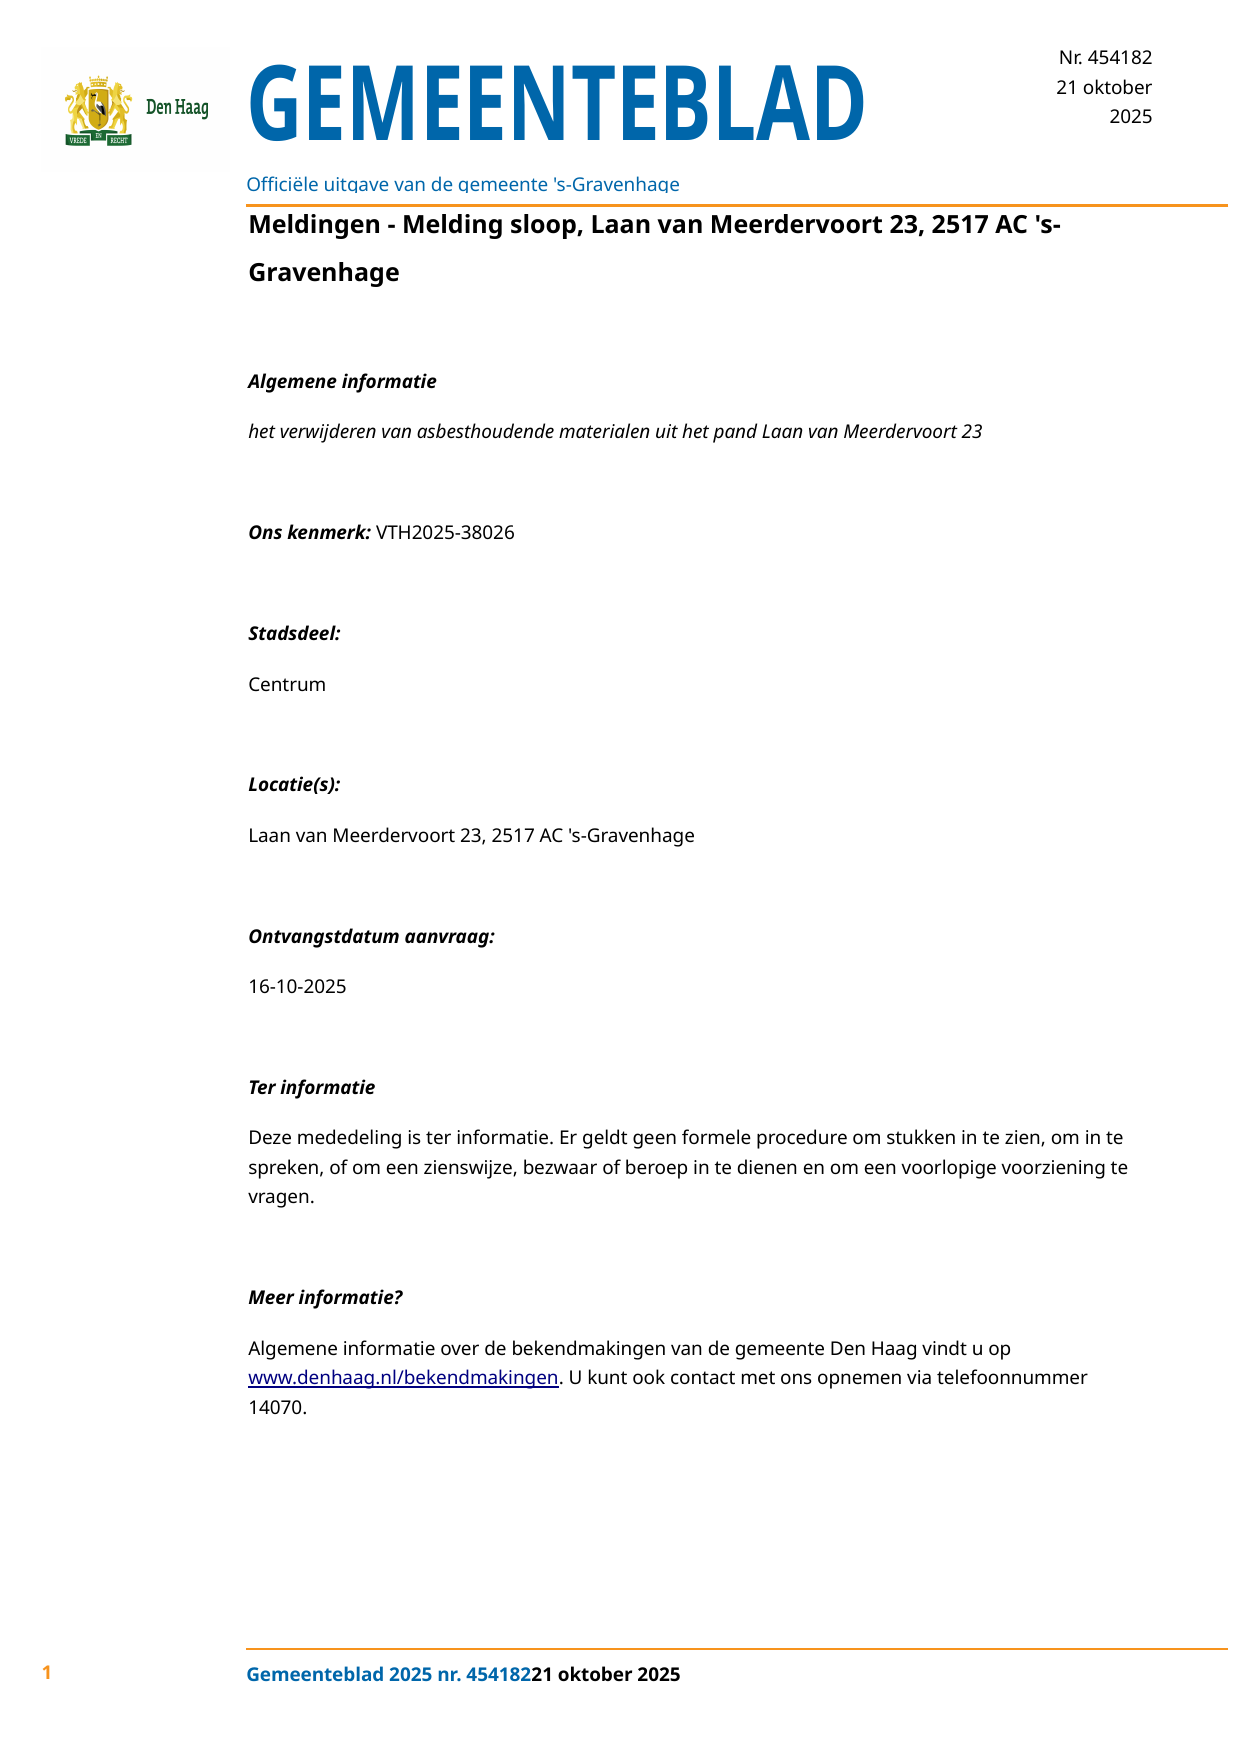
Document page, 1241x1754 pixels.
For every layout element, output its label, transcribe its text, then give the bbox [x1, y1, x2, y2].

text Ontvangstdatum aanvraag: [248, 923, 1152, 949]
text Ons kenmerk: VTH2025-38026 [248, 519, 1152, 545]
text Meer informatie? [248, 1284, 1152, 1310]
text 16-10-2025 [248, 973, 1152, 999]
text Ter informatie [248, 1074, 1152, 1100]
text Deze mededeling is ter informatie. Er geldt geen formele procedure om stukken in te zien, om in te spreken, of om een zienswijze, bezwaar of beroep in te dienen en om een voorlopige voorziening te vragen. [248, 1124, 1152, 1209]
text Laan van Meerdervoort 23, 2517 AC 's-Gravenhage [248, 822, 1152, 848]
text Algemene informatie [248, 368, 1152, 394]
text Locatie(s): [248, 772, 1152, 797]
text Meldingen - Melding sloop, Laan van Meerdervoort 23, 2517 AC 's-Gravenhage [248, 207, 1152, 288]
text Algemene informatie over de bekendmakingen van de gemeente Den Haag vindt u op www.denhaag.nl/bekendmakingen. U kunt ook contact met ons opnemen via telefoonnummer 14070. [248, 1335, 1152, 1420]
text het verwijderen van asbesthoudende materialen uit het pand Laan van Meerdervoort 23 [248, 419, 1152, 444]
picture [41, 47, 231, 172]
text Stadsdeel: [248, 620, 1152, 646]
text Centrum [248, 671, 1152, 697]
